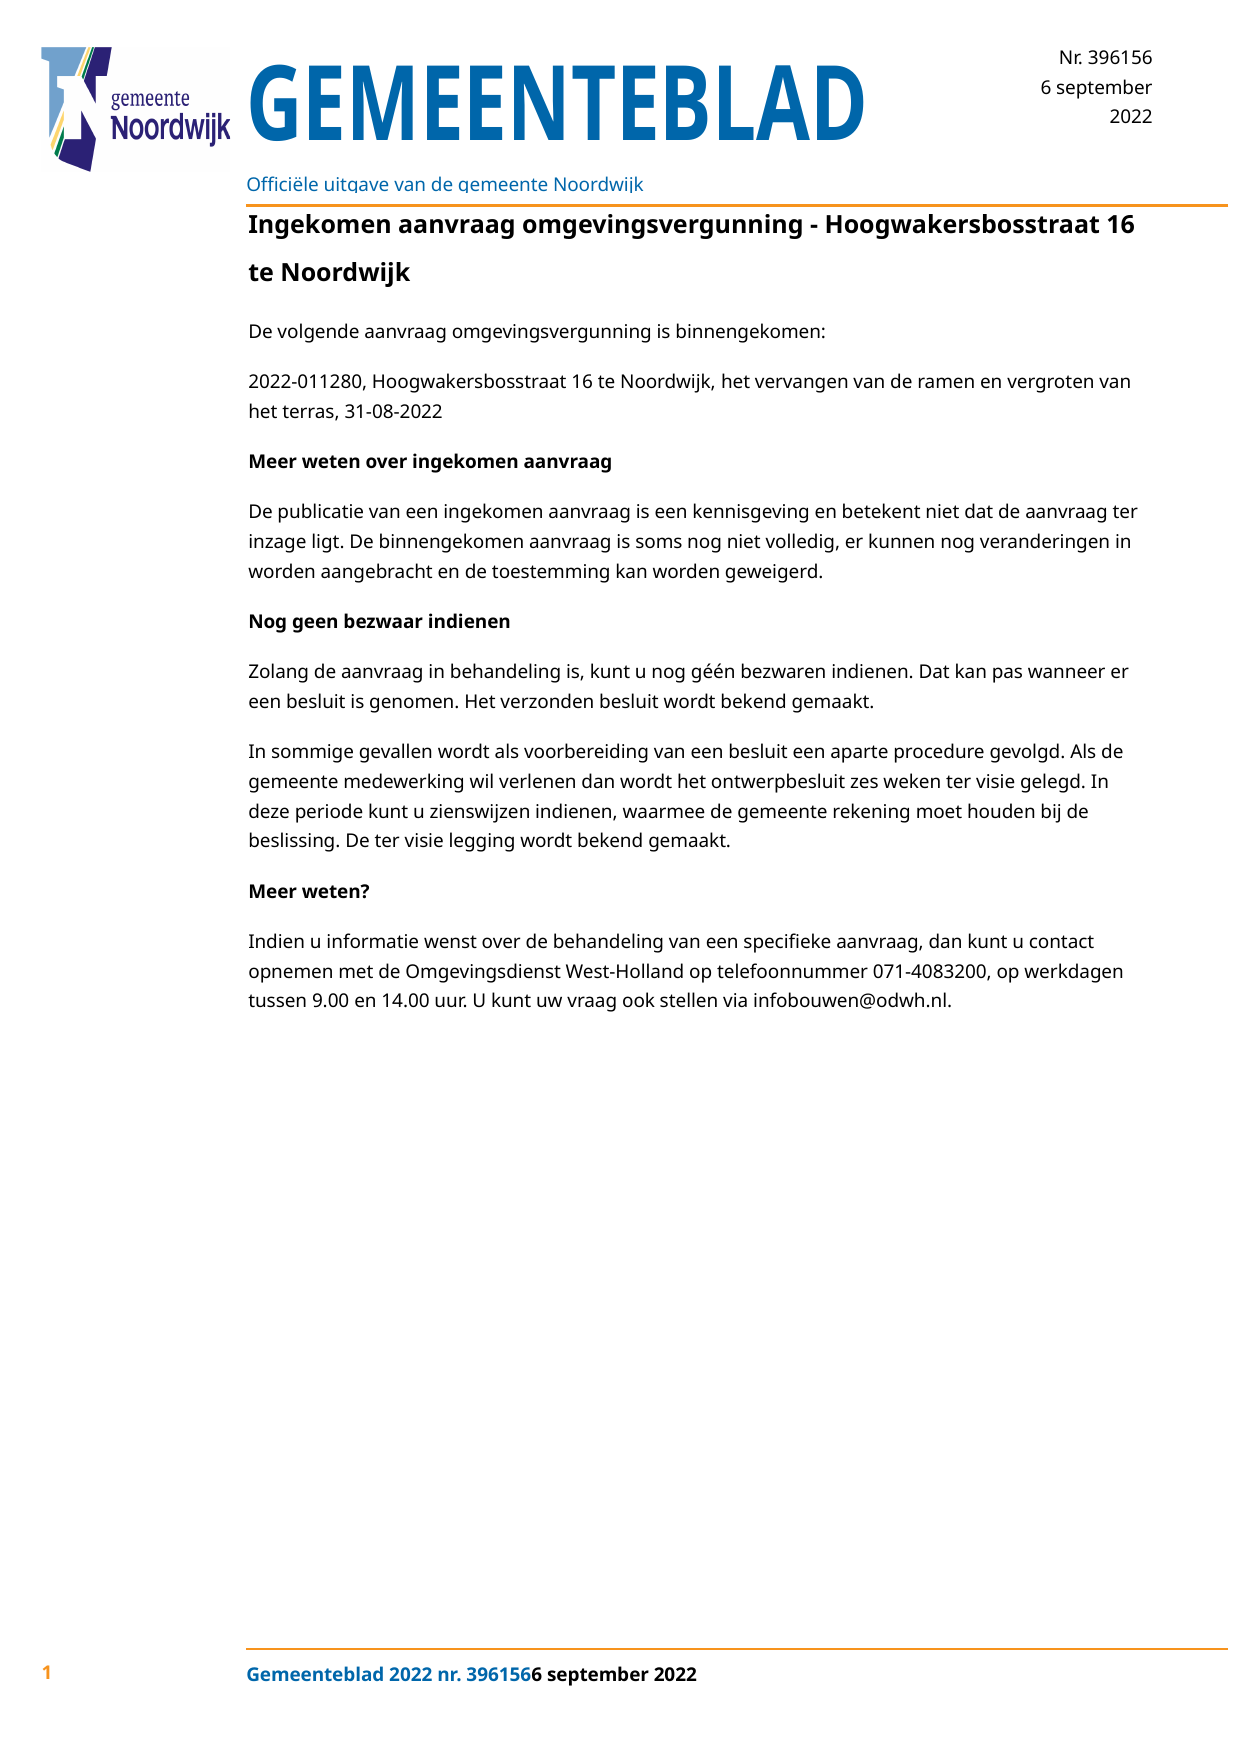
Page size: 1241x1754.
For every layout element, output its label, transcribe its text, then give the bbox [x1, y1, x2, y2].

text Nog geen bezwaar indienen [248, 608, 1152, 634]
text Ingekomen aanvraag omgevingsvergunning - Hoogwakersbosstraat 16 te Noordwijk [248, 207, 1152, 288]
text Meer weten? [248, 878, 1152, 904]
text Indien u informatie wenst over de behandeling van een specifieke aanvraag, dan kunt u contact opnemen met de Omgevingsdienst West-Holland op telefoonnummer 071-4083200, op werkdagen tussen 9.00 en 14.00 uur. U kunt uw vraag ook stellen via infobouwen@odwh.nl. [248, 928, 1152, 1013]
text 2022-011280, Hoogwakersbosstraat 16 te Noordwijk, het vervangen van de ramen en vergroten van het terras, 31-08-2022 [248, 368, 1152, 424]
picture [41, 47, 231, 172]
text De volgende aanvraag omgevingsvergunning is binnengekomen: [248, 318, 1152, 344]
text De publicatie van een ingekomen aanvraag is een kennisgeving en betekent niet dat de aanvraag ter inzage ligt. De binnengekomen aanvraag is soms nog niet volledig, er kunnen nog veranderingen in worden aangebracht en de toestemming kan worden geweigerd. [248, 499, 1152, 584]
text In sommige gevallen wordt als voorbereiding van een besluit een aparte procedure gevolgd. Als de gemeente medewerking wil verlenen dan wordt het ontwerpbesluit zes weken ter visie gelegd. In deze periode kunt u zienswijzen indienen, waarmee de gemeente rekening moet houden bij de beslissing. De ter visie legging wordt bekend gemaakt. [248, 739, 1152, 853]
text Zolang de aanvraag in behandeling is, kunt u nog géén bezwaren indienen. Dat kan pas wanneer er een besluit is genomen. Het verzonden besluit wordt bekend gemaakt. [248, 659, 1152, 714]
text Meer weten over ingekomen aanvraag [248, 448, 1152, 474]
